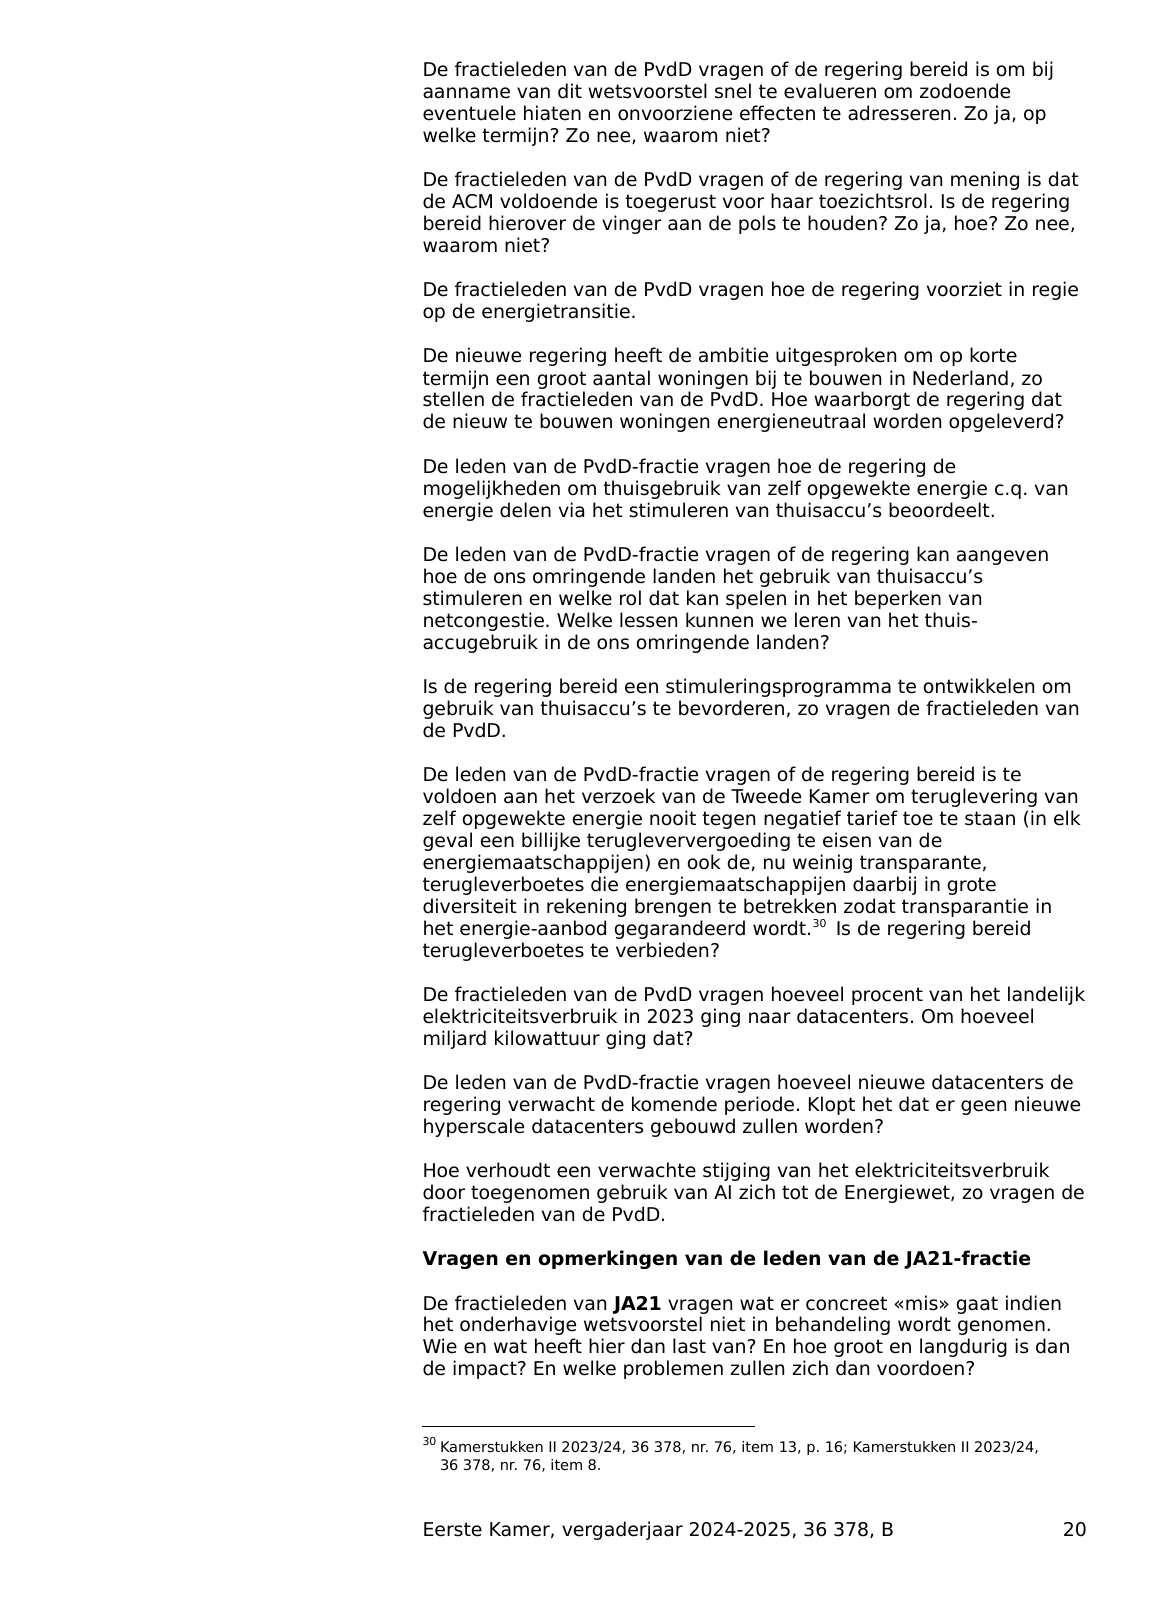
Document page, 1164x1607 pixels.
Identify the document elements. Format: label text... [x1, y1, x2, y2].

text De nieuwe regering heeft de ambitie uitgesproken om op korte termijn een groot aantal woningen bij te bouwen in Nederland, zo stellen de fractieleden van de PvdD. Hoe waarborgt de regering dat de nieuw te bouwen woningen energieneutraal worden opgeleverd? [422, 345, 1087, 433]
subtitle Vragen en opmerkingen van de leden van de JA21-fractie [422, 1248, 1087, 1270]
text De fractieleden van de PvdD vragen of de regering van mening is dat de ACM voldoende is toegerust voor haar toezichtsrol. Is de regering bereid hierover de vinger aan de pols te houden? Zo ja, hoe? Zo nee, waarom niet? [422, 169, 1087, 257]
text De leden van de PvdD-fractie vragen of de regering kan aangeven hoe de ons omringende landen het gebruik van thuisaccu’s stimuleren en welke rol dat kan spelen in het beperken van netcongestie. Welke lessen kunnen we leren van het thuis-accugebruik in de ons omringende landen? [422, 544, 1087, 653]
text Is de regering bereid een stimuleringsprogramma te ontwikkelen om gebruik van thuisaccu’s te bevorderen, zo vragen de fractieleden van de PvdD. [422, 676, 1087, 742]
text De fractieleden van de PvdD vragen hoe de regering voorziet in regie op de energietransitie. [422, 279, 1087, 323]
text De leden van de PvdD-fractie vragen hoeveel nieuwe datacenters de regering verwacht de komende periode. Klopt het dat er geen nieuwe hyperscale datacenters gebouwd zullen worden? [422, 1072, 1087, 1138]
text De leden van de PvdD-fractie vragen hoe de regering de mogelijkheden om thuisgebruik van zelf opgewekte energie c.q. van energie delen via het stimuleren van thuisaccu’s beoordeelt. [422, 456, 1087, 521]
text De leden van de PvdD-fractie vragen of de regering bereid is te voldoen aan het verzoek van de Tweede Kamer om teruglevering van zelf opgewekte energie nooit tegen negatief tarief toe te staan (in elk geval een billijke terugleververgoeding te eisen van de energiemaatschappijen) en ook de, nu weinig transparante, terugleverboetes die energiemaatschappijen daarbij in grote diversiteit in rekening brengen te betrekken zodat transparantie in het energie-aanbod gegarandeerd wordt. Is de regering bereid terugleverboetes te verbieden? [422, 764, 1087, 962]
text De fractieleden van de PvdD vragen of de regering bereid is om bij aanname van dit wetsvoorstel snel te evalueren om zodoende eventuele hiaten en onvoorziene effecten te adresseren. Zo ja, op welke termijn? Zo nee, waarom niet? [422, 59, 1087, 147]
text De fractieleden van JA21 vragen wat er concreet «mis» gaat indien het onderhavige wetsvoorstel niet in behandeling wordt genomen. Wie en wat heeft hier dan last van? En hoe groot en langdurig is dan de impact? En welke problemen zullen zich dan voordoen? [422, 1292, 1087, 1380]
text Kamerstukken II 2023/24, 36 378, nr. 76, item 13, p. 16; Kamerstukken II 2023/24, 36 378, nr. 76, item 8. [422, 1435, 1087, 1474]
text De fractieleden van de PvdD vragen hoeveel procent van het landelijk elektriciteitsverbruik in 2023 ging naar datacenters. Om hoeveel miljard kilowattuur ging dat? [422, 984, 1087, 1050]
text Hoe verhoudt een verwachte stijging van het elektriciteitsverbruik door toegenomen gebruik van AI zich tot de Energiewet, zo vragen de fractieleden van de PvdD. [422, 1160, 1087, 1226]
